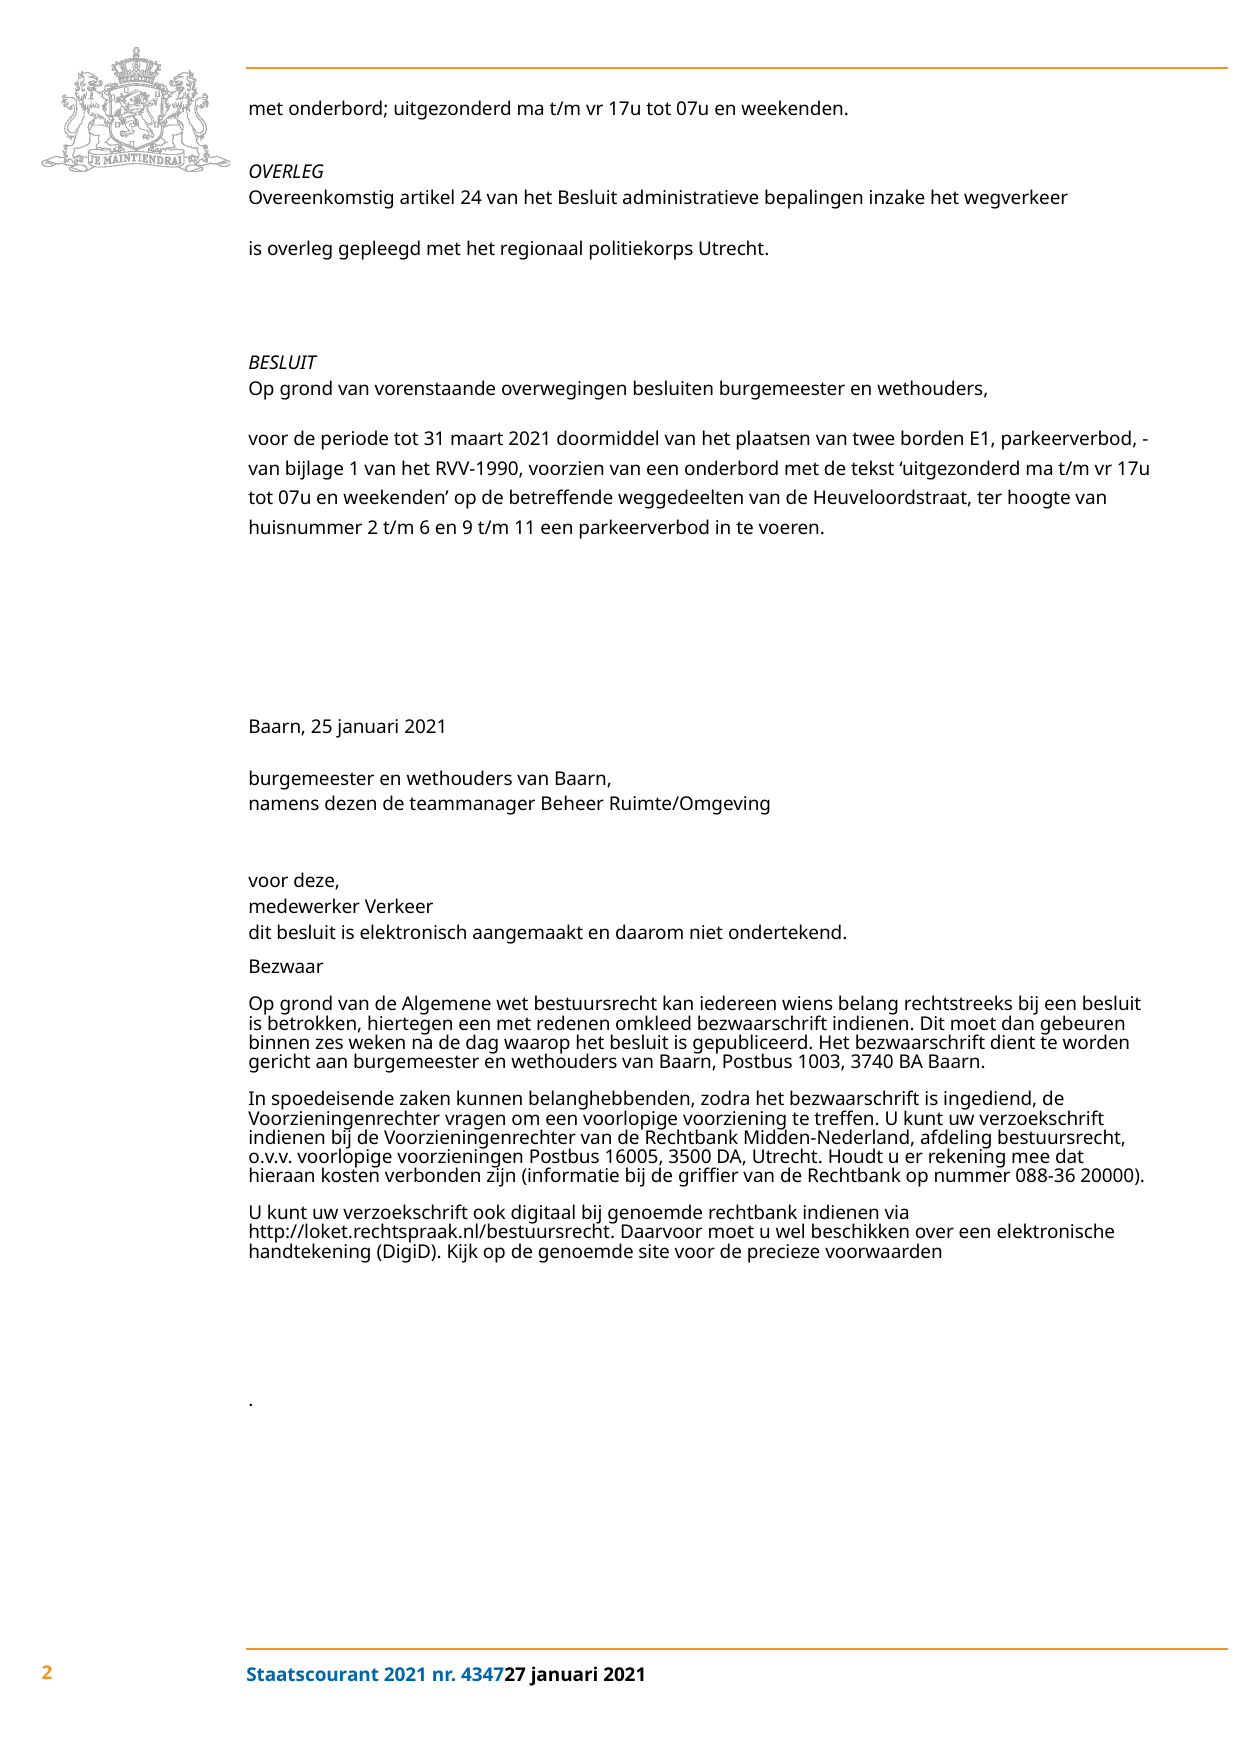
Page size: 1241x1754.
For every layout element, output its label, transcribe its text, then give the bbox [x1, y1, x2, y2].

text dit besluit is elektronisch aangemaakt en daarom niet ondertekend. [248, 919, 1152, 945]
text BESLUIT [248, 349, 1152, 375]
text is overleg gepleegd met het regionaal politiekorps Utrecht. [248, 235, 1152, 261]
text met onderbord; uitgezonderd ma t/m vr 17u tot 07u en weekenden. [248, 95, 1152, 121]
text . [248, 1391, 1152, 1410]
text Op grond van vorenstaande overwegingen besluiten burgemeester en wethouders, [248, 375, 1152, 401]
text voor de periode tot 31 maart 2021 doormiddel van het plaatsen van twee borden E1, parkeerverbod, - van bijlage 1 van het RVV-1990, voorzien van een onderbord met de tekst ‘uitgezonderd ma t/m vr 17u tot 07u en weekenden’ op de betreffende weggedeelten van de Heuveloordstraat, ter hoogte van huisnummer 2 t/m 6 en 9 t/m 11 een parkeerverbod in te voeren. [248, 425, 1152, 540]
text In spoedeisende zaken kunnen belanghebbenden, zodra het bezwaarschrift is ingediend, de Voorzieningenrechter vragen om een voorlopige voorziening te treffen. U kunt uw verzoekschrift indienen bij de Voorzieningenrechter van de Rechtbank Midden-Nederland, afdeling bestuursrecht, o.v.v. voorlopige voorzieningen Postbus 16005, 3500 DA, Utrecht. Houdt u er rekening mee dat hieraan kosten verbonden zijn (informatie bij de griffier van de Rechtbank op nummer 088-36 20000). [248, 1090, 1152, 1187]
text namens dezen de teammanager Beheer Ruimte/Omgeving [248, 790, 1152, 816]
text OVERLEG [248, 159, 1152, 184]
text Op grond van de Algemene wet bestuursrecht kan iedereen wiens belang rechtstreeks bij een besluit is betrokken, hiertegen een met redenen omkleed bezwaarschrift indienen. Dit moet dan gebeuren binnen zes weken na de dag waarop het besluit is gepubliceerd. Het bezwaarschrift dient te worden gericht aan burgemeester en wethouders van Baarn, Postbus 1003, 3740 BA Baarn. [248, 995, 1152, 1072]
text Overeenkomstig artikel 24 van het Besluit administratieve bepalingen inzake het wegverkeer [248, 184, 1152, 210]
picture [41, 47, 231, 172]
text medewerker Verkeer [248, 893, 1152, 919]
text Bezwaar [248, 958, 1152, 978]
text burgemeester en wethouders van Baarn, [248, 765, 1152, 790]
text Baarn, 25 januari 2021 [248, 713, 1152, 739]
text voor deze, [248, 868, 1152, 893]
text U kunt uw verzoekschrift ook digitaal bij genoemde rechtbank indienen via http://loket.rechtspraak.nl/bestuursrecht. Daarvoor moet u wel beschikken over een elektronische handtekening (DigiD). Kijk op de genoemde site voor de precieze voorwaarden [248, 1204, 1152, 1262]
